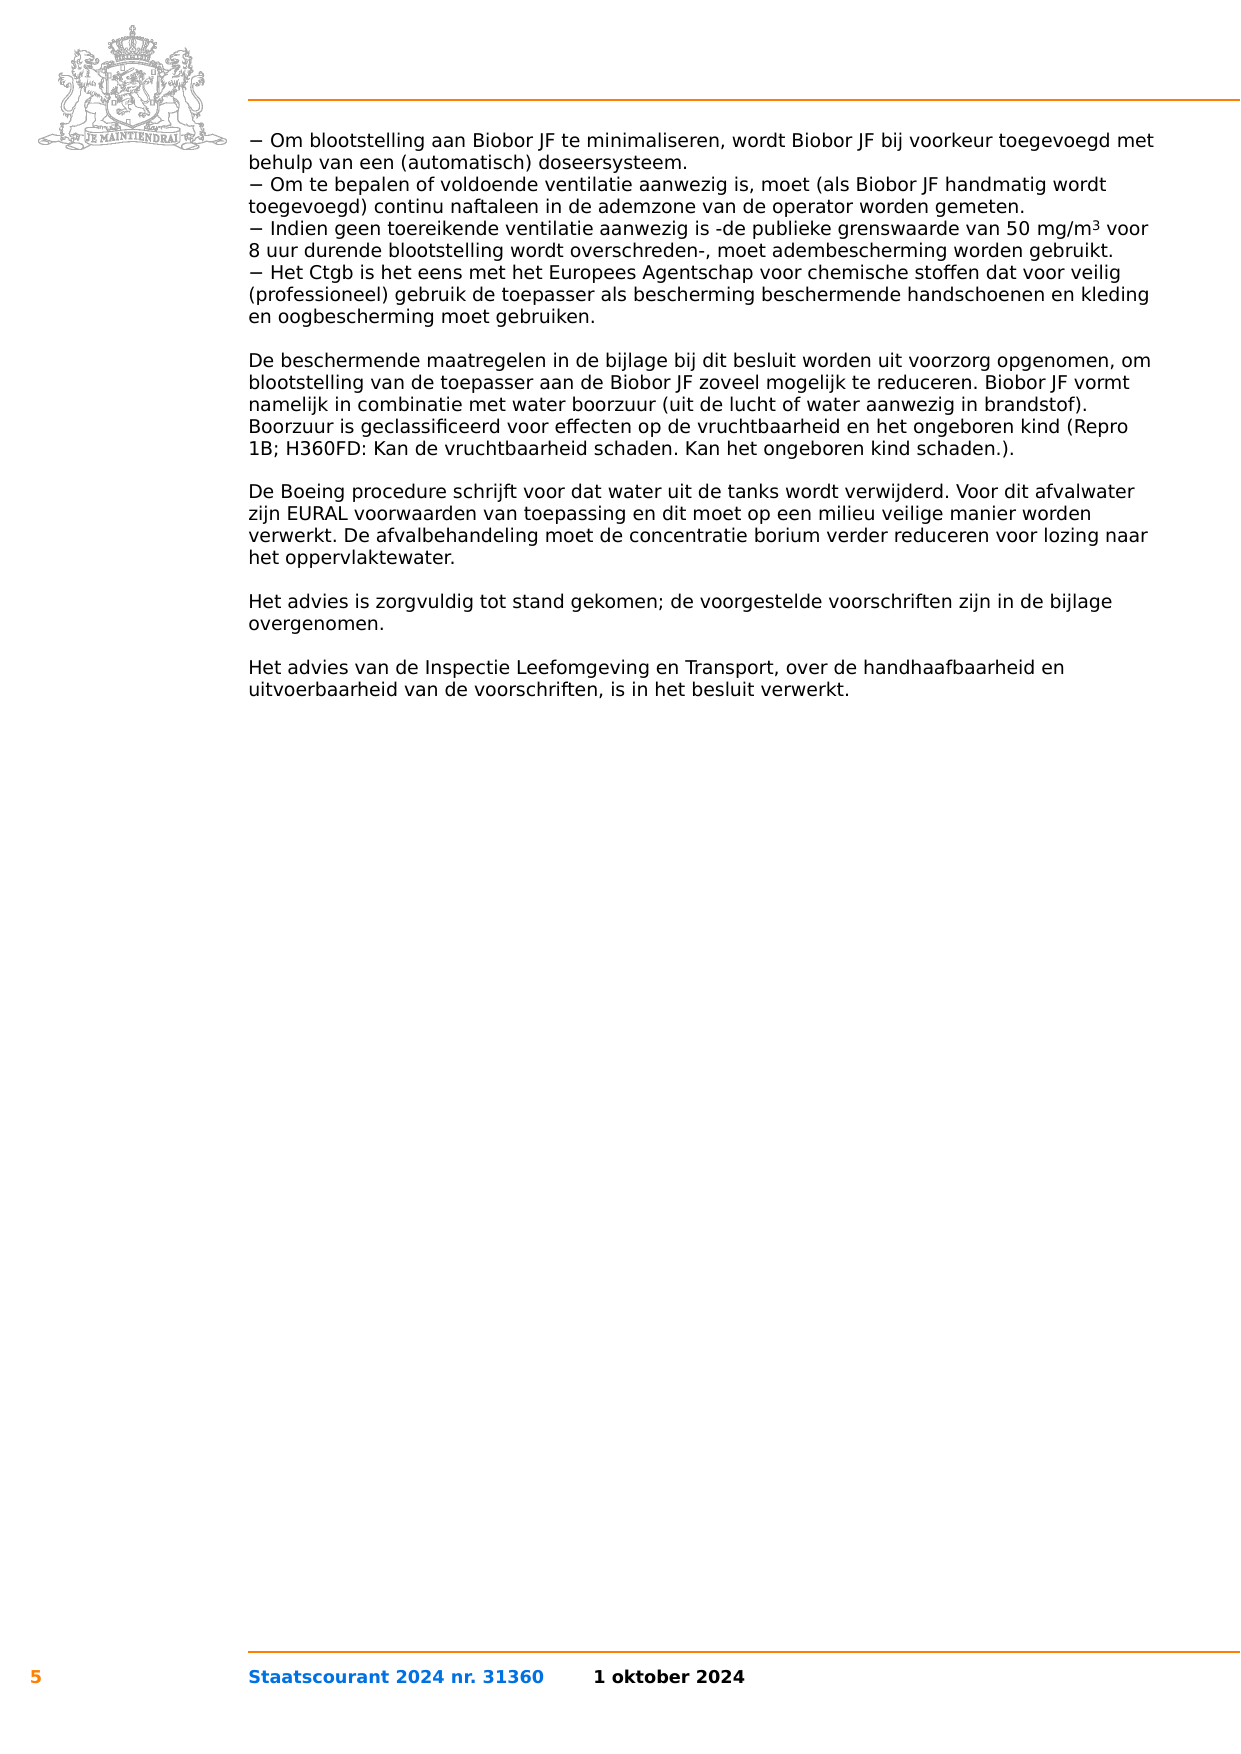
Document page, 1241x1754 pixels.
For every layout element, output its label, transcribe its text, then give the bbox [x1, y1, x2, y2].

text De beschermende maatregelen in de bijlage bij dit besluit worden uit voorzorg opgenomen, om blootstelling van de toepasser aan de Biobor JF zoveel mogelijk te reduceren. Biobor JF vormt namelijk in combinatie met water boorzuur (uit de lucht of water aanwezig in brandstof). Boorzuur is geclassificeerd voor effecten op de vruchtbaarheid en het ongeboren kind (Repro 1B; H360FD: Kan de vruchtbaarheid schaden. Kan het ongeboren kind schaden.). [248, 349, 1163, 459]
text − Om blootstelling aan Biobor JF te minimaliseren, wordt Biobor JF bij voorkeur toegevoegd met behulp van een (automatisch) doseersysteem. [248, 130, 1163, 174]
text Het advies van de Inspectie Leefomgeving en Transport, over de handhaafbaarheid en uitvoerbaarheid van de voorschriften, is in het besluit verwerkt. [248, 657, 1163, 701]
text Het advies is zorgvuldig tot stand gekomen; de voorgestelde voorschriften zijn in de bijlage overgenomen. [248, 591, 1163, 635]
text − Het Ctgb is het eens met het Europees Agentschap voor chemische stoffen dat voor veilig (professioneel) gebruik de toepasser als bescherming beschermende handschoenen en kleding en oogbescherming moet gebruiken. [248, 262, 1163, 328]
text − Indien geen toereikende ventilatie aanwezig is -de publieke grenswaarde van 50 mg/m3 voor 8 uur durende blootstelling wordt overschreden-, moet adembescherming worden gebruikt. [248, 218, 1163, 262]
text De Boeing procedure schrijft voor dat water uit de tanks wordt verwijderd. Voor dit afvalwater zijn EURAL voorwaarden van toepassing en dit moet op een milieu veilige manier worden verwerkt. De afvalbehandeling moet de concentratie borium verder reduceren voor lozing naar het oppervlaktewater. [248, 481, 1163, 569]
text − Om te bepalen of voldoende ventilatie aanwezig is, moet (als Biobor JF handmatig wordt toegevoegd) continu naftaleen in de ademzone van de operator worden gemeten. [248, 174, 1163, 218]
picture [38, 25, 227, 150]
